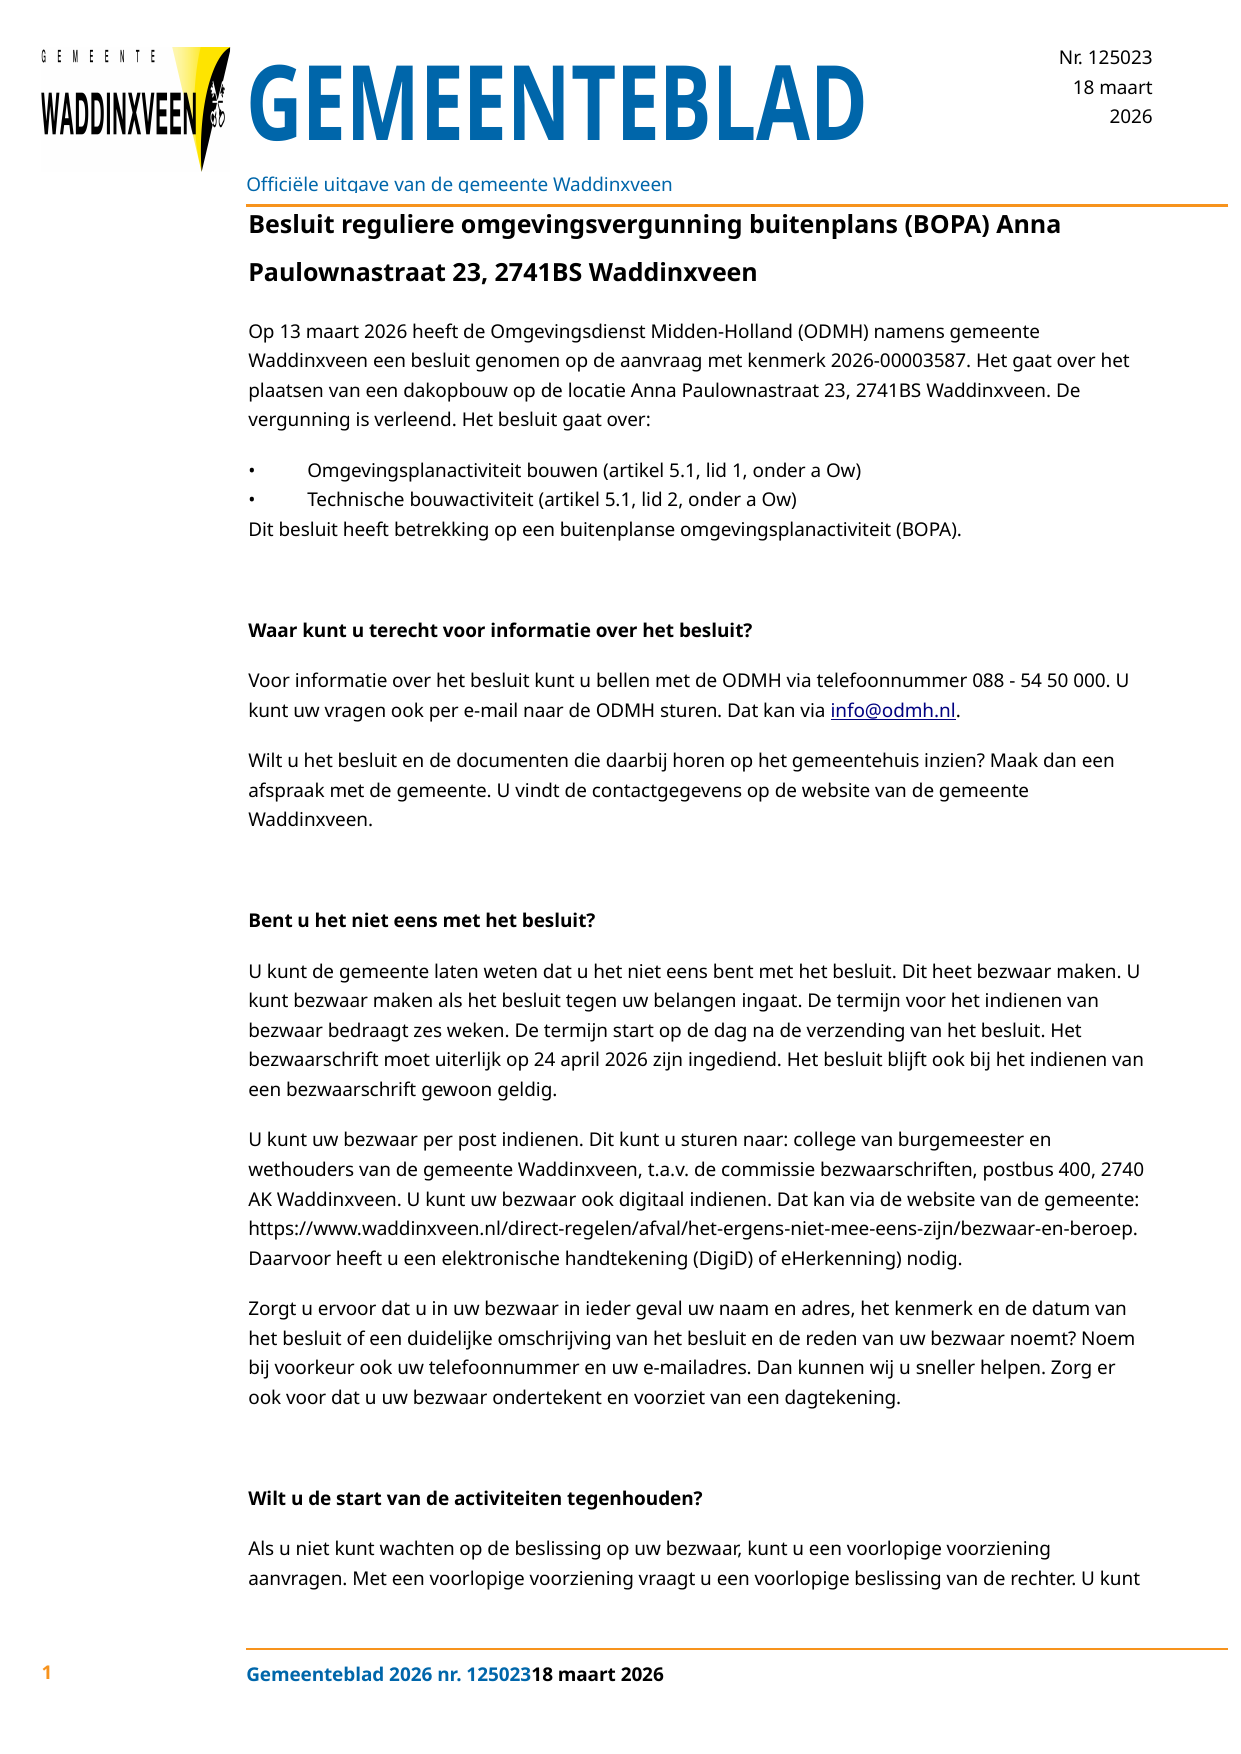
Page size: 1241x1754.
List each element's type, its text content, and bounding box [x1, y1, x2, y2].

picture [41, 47, 231, 172]
text Waar kunt u terecht voor informatie over het besluit? [248, 617, 1152, 643]
text Besluit reguliere omgevingsvergunning buitenplans (BOPA) Anna Paulownastraat 23, 2741BS Waddinxveen [248, 207, 1152, 288]
list Technische bouwactiviteit (artikel 5.1, lid 2, onder a Ow) [248, 487, 1152, 512]
text Voor informatie over het besluit kunt u bellen met de ODMH via telefoonnummer 088 - 54 50 000. U kunt uw vragen ook per e-mail naar de ODMH sturen. Dat kan via info@odmh.nl. [248, 667, 1152, 723]
text Wilt u het besluit en de documenten die daarbij horen op het gemeentehuis inzien? Maak dan een afspraak met de gemeente. U vindt de contactgegevens op de website van de gemeente Waddinxveen. [248, 747, 1152, 832]
text Zorgt u ervoor dat u in uw bezwaar in ieder geval uw naam en adres, het kenmerk en de datum van het besluit of een duidelijke omschrijving van het besluit en de reden van uw bezwaar noemt? Noem bij voorkeur ook uw telefoonnummer en uw e-mailadres. Dan kunnen wij u sneller helpen. Zorg er ook voor dat u uw bezwaar ondertekent en voorziet van een dagtekening. [248, 1295, 1152, 1410]
text U kunt de gemeente laten weten dat u het niet eens bent met het besluit. Dit heet bezwaar maken. U kunt bezwaar maken als het besluit tegen uw belangen ingaat. De termijn voor het indienen van bezwaar bedraagt zes weken. De termijn start op de dag na de verzending van het besluit. Het bezwaarschrift moet uiterlijk op 24 april 2026 zijn ingediend. Het besluit blijft ook bij het indienen van een bezwaarschrift gewoon geldig. [248, 958, 1152, 1102]
text Als u niet kunt wachten op de beslissing op uw bezwaar, kunt u een voorlopige voorziening aanvragen. Met een voorlopige voorziening vraagt u een voorlopige beslissing van de rechter. U kunt [248, 1535, 1152, 1591]
list Omgevingsplanactiviteit bouwen (artikel 5.1, lid 1, onder a Ow) [248, 457, 1152, 483]
text Dit besluit heeft betrekking op een buitenplanse omgevingsplanactiviteit (BOPA). [248, 516, 1152, 542]
text Wilt u de start van de activiteiten tegenhouden? [248, 1485, 1152, 1511]
text U kunt uw bezwaar per post indienen. Dit kunt u sturen naar: college van burgemeester en wethouders van de gemeente Waddinxveen, t.a.v. de commissie bezwaarschriften, postbus 400, 2740 AK Waddinxveen. U kunt uw bezwaar ook digitaal indienen. Dat kan via de website van de gemeente: https://www.waddinxveen.nl/direct-regelen/afval/het-ergens-niet-mee-eens-zijn/bezwaar-en-beroep. Daarvoor heeft u een elektronische handtekening (DigiD) of eHerkenning) nodig. [248, 1127, 1152, 1271]
text Bent u het niet eens met het besluit? [248, 907, 1152, 933]
text Op 13 maart 2026 heeft de Omgevingsdienst Midden-Holland (ODMH) namens gemeente Waddinxveen een besluit genomen op de aanvraag met kenmerk 2026-00003587. Het gaat over het plaatsen van een dakopbouw op de locatie Anna Paulownastraat 23, 2741BS Waddinxveen. De vergunning is verleend. Het besluit gaat over: [248, 318, 1152, 432]
